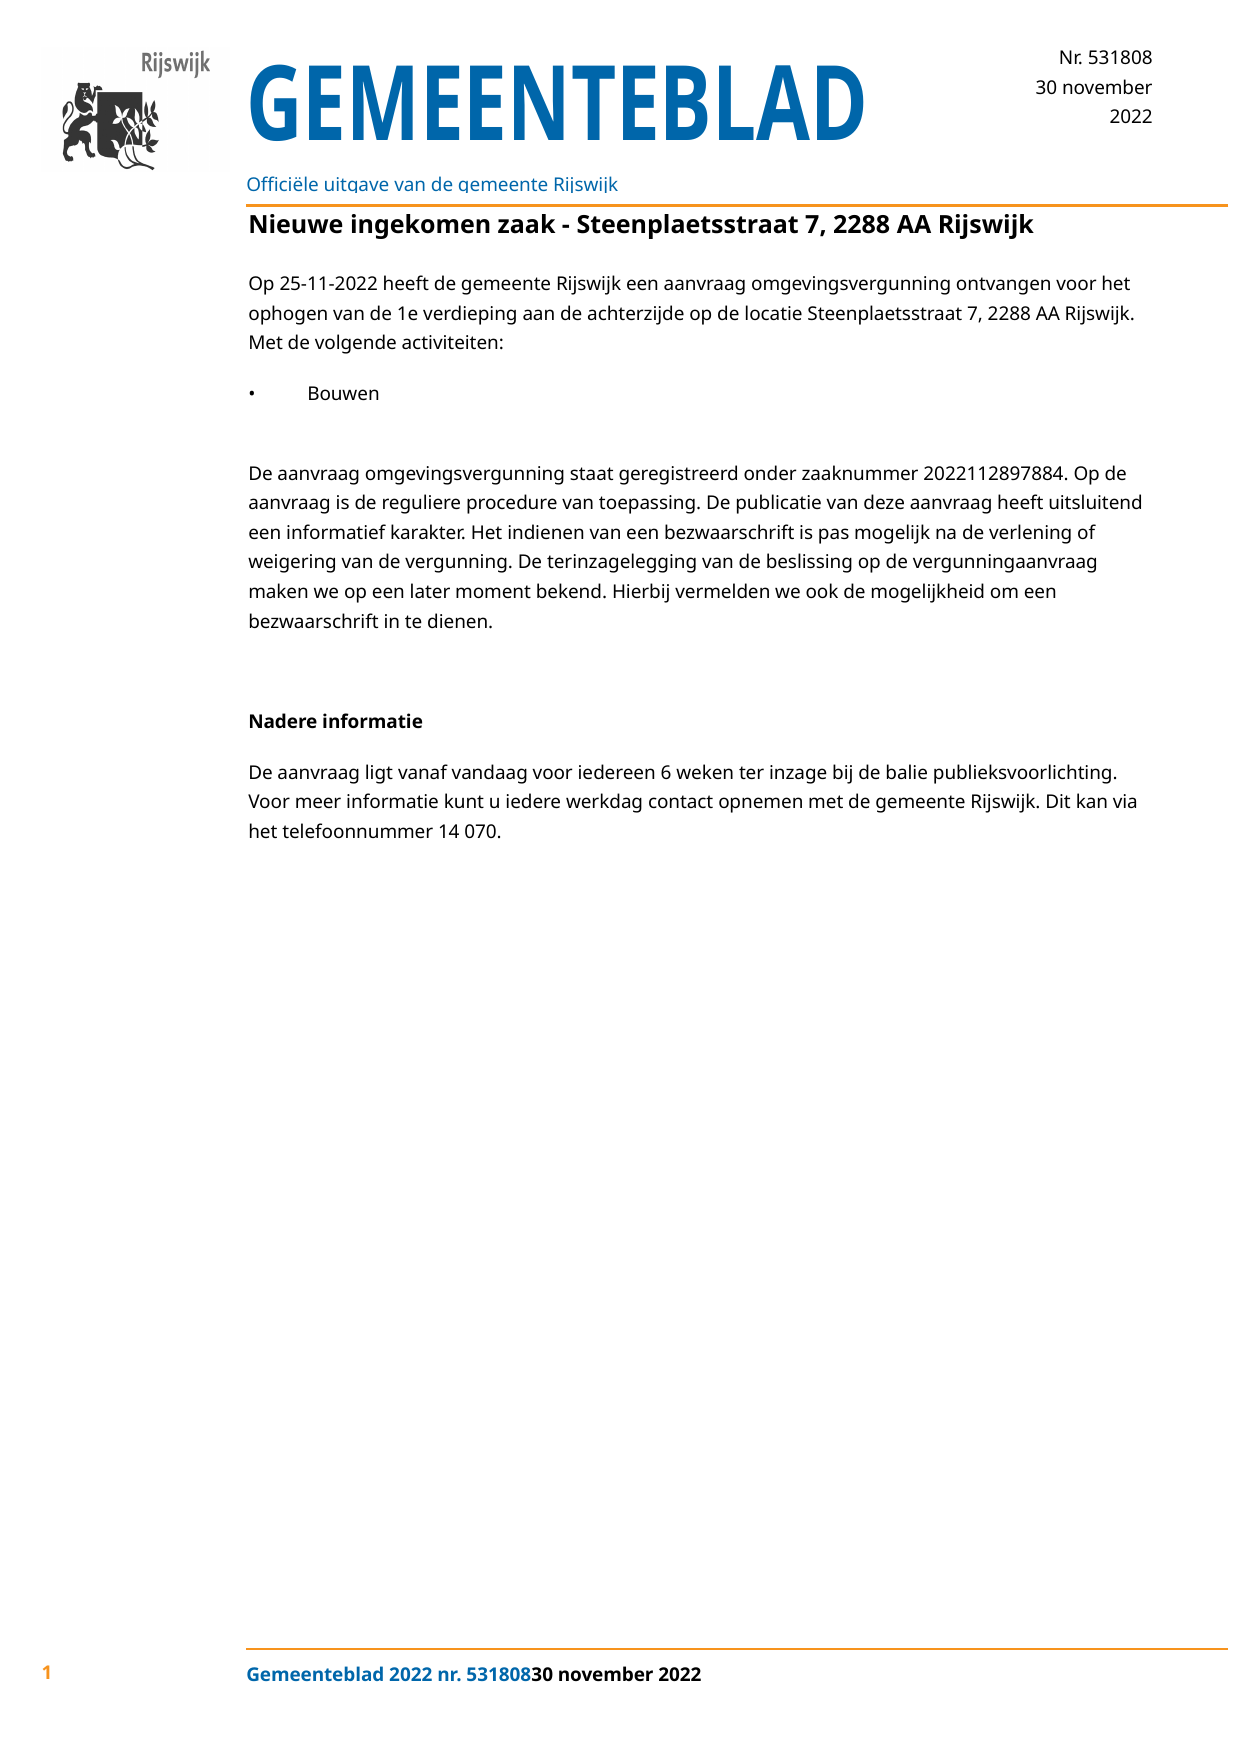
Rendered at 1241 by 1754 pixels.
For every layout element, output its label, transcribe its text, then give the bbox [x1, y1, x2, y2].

text Nadere informatie [248, 709, 1152, 734]
text Nieuwe ingekomen zaak - Steenplaetsstraat 7, 2288 AA Rijswijk [248, 207, 1152, 241]
text De aanvraag omgevingsvergunning staat geregistreerd onder zaaknummer 2022112897884. Op de aanvraag is de reguliere procedure van toepassing. De publicatie van deze aanvraag heeft uitsluitend een informatief karakter. Het indienen van een bezwaarschrift is pas mogelijk na de verlening of weigering van de vergunning. De terinzagelegging van de beslissing op de vergunningaanvraag maken we op een later moment bekend. Hierbij vermelden we ook de mogelijkheid om een bezwaarschrift in te dienen. [248, 460, 1152, 633]
text Op 25-11-2022 heeft de gemeente Rijswijk een aanvraag omgevingsvergunning ontvangen voor het ophogen van de 1e verdieping aan de achterzijde op de locatie Steenplaetsstraat 7, 2288 AA Rijswijk. Met de volgende activiteiten: [248, 270, 1152, 355]
picture [41, 47, 231, 172]
list Bouwen [248, 380, 1152, 406]
text De aanvraag ligt vanaf vandaag voor iedereen 6 weken ter inzage bij de balie publieksvoorlichting. Voor meer informatie kunt u iedere werkdag contact opnemen met de gemeente Rijswijk. Dit kan via het telefoonnummer 14 070. [248, 759, 1152, 844]
